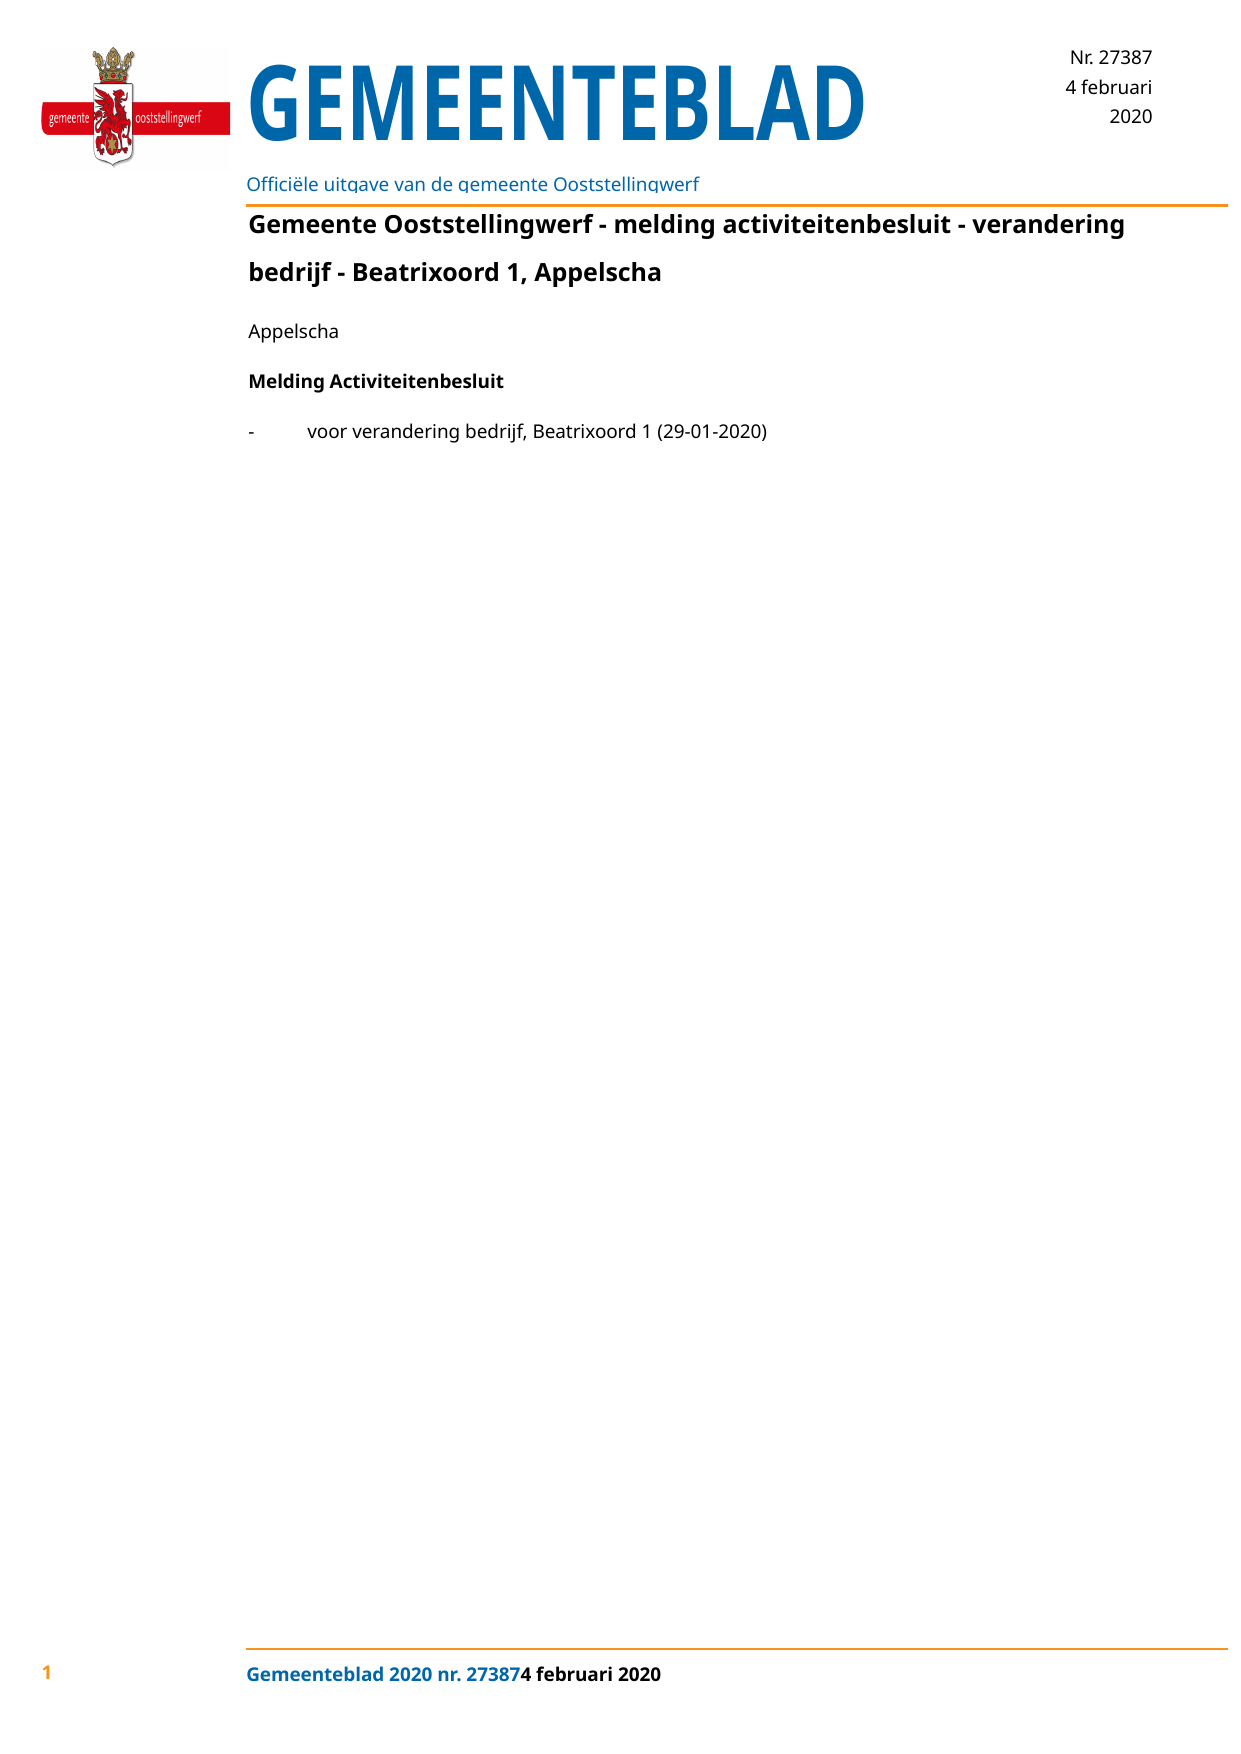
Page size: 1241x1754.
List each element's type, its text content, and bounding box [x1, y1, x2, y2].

text Gemeente Ooststellingwerf - melding activiteitenbesluit - verandering bedrijf - Beatrixoord 1, Appelscha [248, 207, 1152, 288]
list voor verandering bedrijf, Beatrixoord 1 (29-01-2020) [248, 419, 1152, 444]
text Appelscha [248, 318, 1152, 344]
text Melding Activiteitenbesluit [248, 368, 1152, 394]
picture [41, 47, 231, 172]
